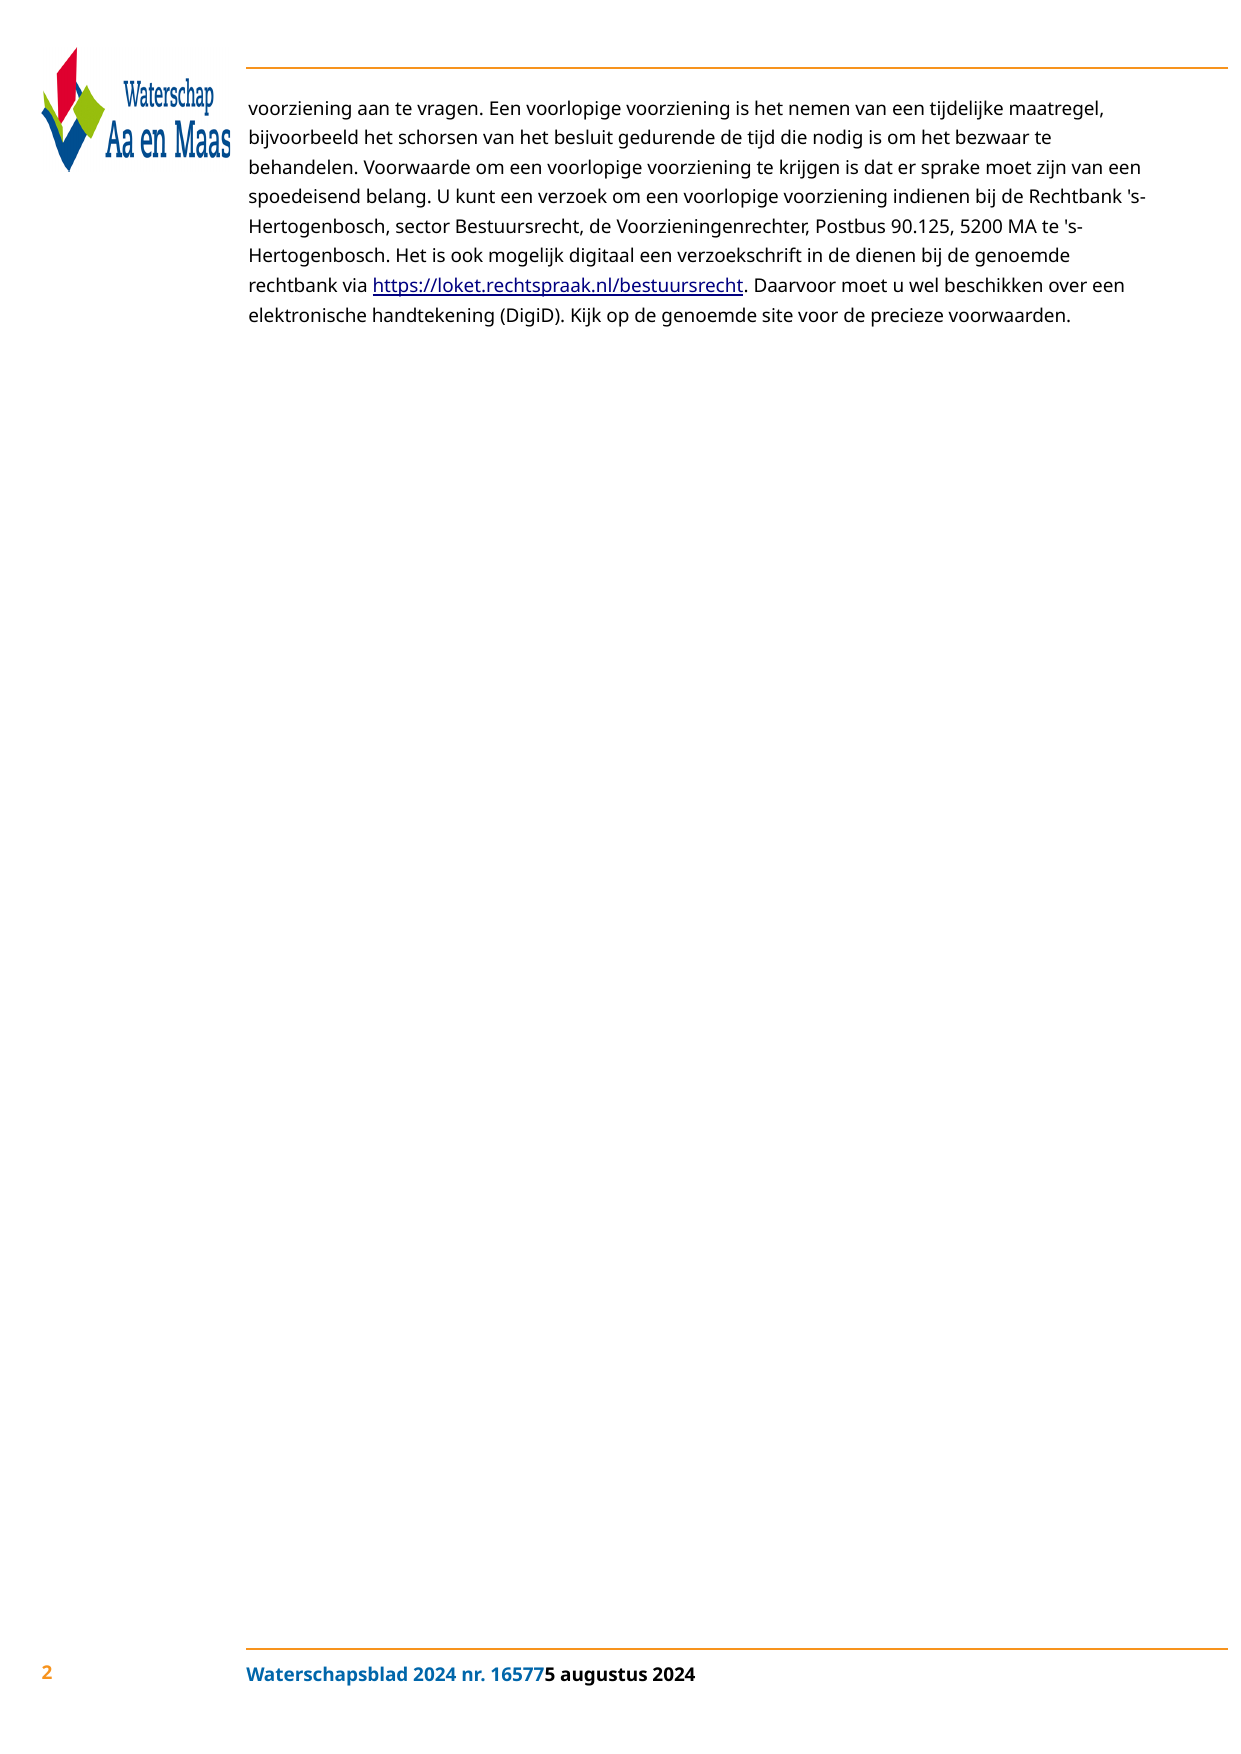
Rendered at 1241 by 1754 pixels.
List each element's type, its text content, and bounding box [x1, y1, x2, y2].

text voorziening aan te vragen. Een voorlopige voorziening is het nemen van een tijdelijke maatregel, bijvoorbeeld het schorsen van het besluit gedurende de tijd die nodig is om het bezwaar te behandelen. Voorwaarde om een voorlopige voorziening te krijgen is dat er sprake moet zijn van een spoedeisend belang. U kunt een verzoek om een voorlopige voorziening indienen bij de Rechtbank 's-Hertogenbosch, sector Bestuursrecht, de Voorzieningenrechter, Postbus 90.125, 5200 MA te 's-Hertogenbosch. Het is ook mogelijk digitaal een verzoekschrift in de dienen bij de genoemde rechtbank via https://loket.rechtspraak.nl/bestuursrecht. Daarvoor moet u wel beschikken over een elektronische handtekening (DigiD). Kijk op de genoemde site voor de precieze voorwaarden. [248, 95, 1152, 328]
picture [41, 47, 231, 172]
